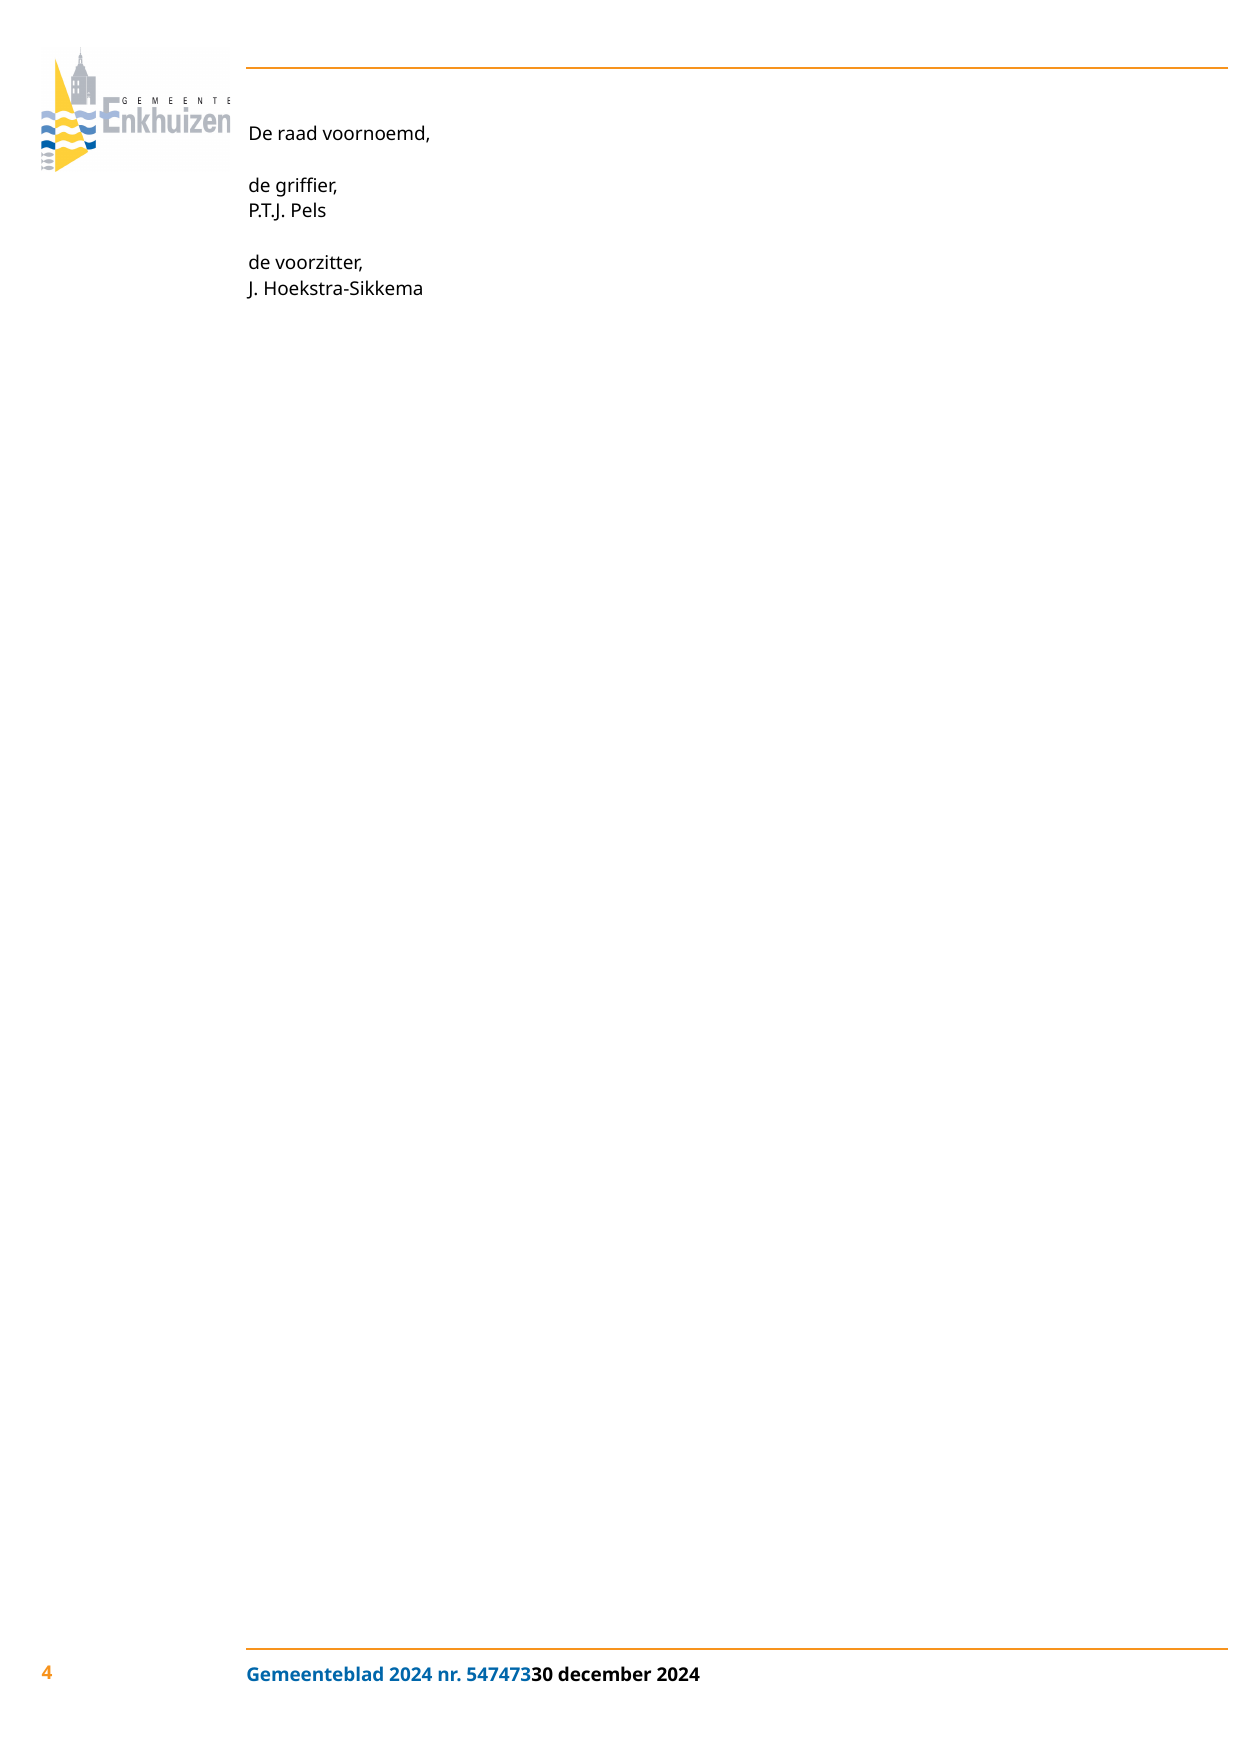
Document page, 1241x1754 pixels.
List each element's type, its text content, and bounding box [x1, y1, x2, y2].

picture [41, 47, 231, 172]
text De raad voornoemd, [248, 121, 1152, 146]
text P.T.J. Pels [248, 198, 1152, 223]
text J. Hoekstra-Sikkema [248, 275, 1152, 301]
text de voorzitter, [248, 249, 1152, 275]
text de griffier, [248, 172, 1152, 198]
